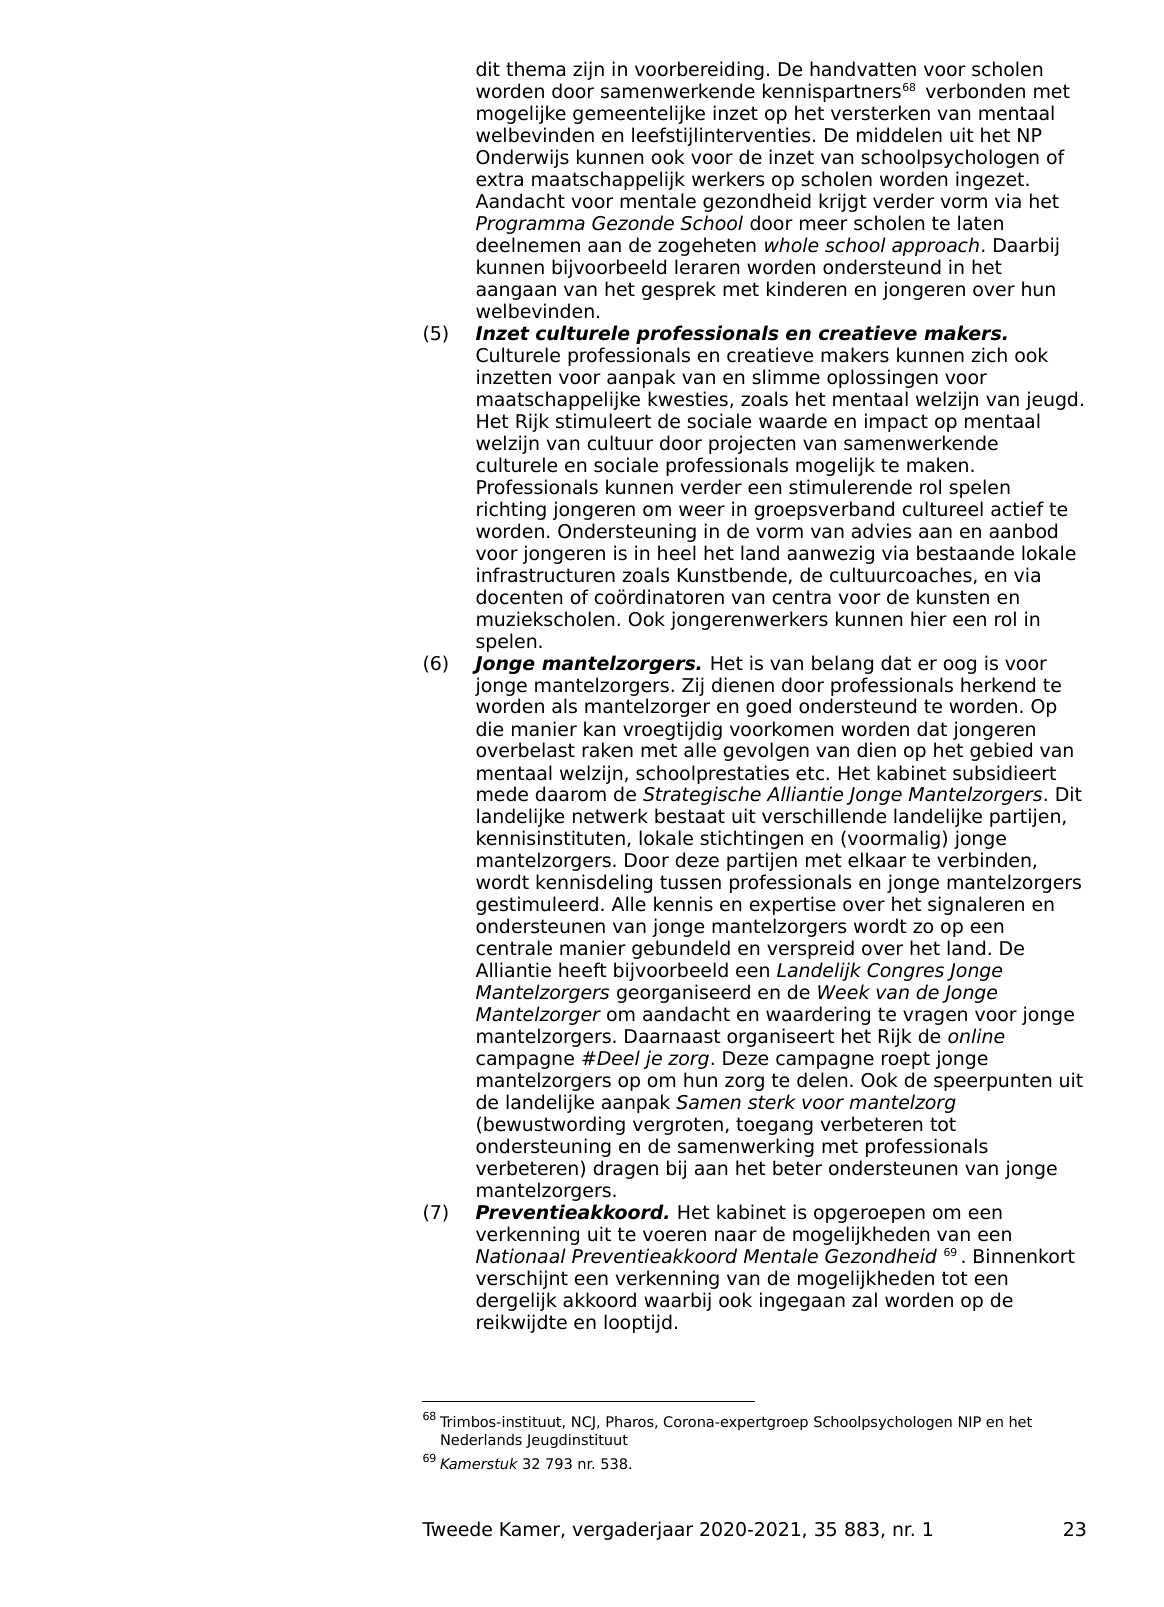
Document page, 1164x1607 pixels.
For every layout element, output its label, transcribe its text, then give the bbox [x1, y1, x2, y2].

text Trimbos-instituut, NCJ, Pharos, Corona-expertgroep Schoolpsychologen NIP en het Nederlands Jeugdinstituut [422, 1410, 1087, 1449]
text (6) Jonge mantelzorgers. Het is van belang dat er oog is voor jonge mantelzorgers. Zij dienen door professionals herkend te worden als mantelzorger en goed ondersteund te worden. Op die manier kan vroegtijdig voorkomen worden dat jongeren overbelast raken met alle gevolgen van dien op het gebied van mentaal welzijn, schoolprestaties etc. Het kabinet subsidieert mede daarom de Strategische Alliantie Jonge Mantelzorgers. Dit landelijke netwerk bestaat uit verschillende landelijke partijen, kennisinstituten, lokale stichtingen en (voormalig) jonge mantelzorgers. Door deze partijen met elkaar te verbinden, wordt kennisdeling tussen professionals en jonge mantelzorgers gestimuleerd. Alle kennis en expertise over het signaleren en ondersteunen van jonge mantelzorgers wordt zo op een centrale manier gebundeld en verspreid over het land. De Alliantie heeft bijvoorbeeld een Landelijk Congres Jonge Mantelzorgers georganiseerd en de Week van de Jonge Mantelzorger om aandacht en waardering te vragen voor jonge mantelzorgers. Daarnaast organiseert het Rijk de online campagne #Deel je zorg. Deze campagne roept jonge mantelzorgers op om hun zorg te delen. Ook de speerpunten uit de landelijke aanpak Samen sterk voor mantelzorg (bewustwording vergroten, toegang verbeteren tot ondersteuning en de samenwerking met professionals verbeteren) dragen bij aan het beter ondersteunen van jonge mantelzorgers. [422, 652, 1087, 1202]
text (7) Preventieakkoord. Het kabinet is opgeroepen om een verkenning uit te voeren naar de mogelijkheden van een Nationaal Preventieakkoord Mentale Gezondheid . Binnenkort verschijnt een verkenning van de mogelijkheden tot een dergelijk akkoord waarbij ook ingegaan zal worden op de reikwijdte en looptijd. [422, 1202, 1087, 1334]
text (5) Inzet culturele professionals en creatieve makers. Culturele professionals en creatieve makers kunnen zich ook inzetten voor aanpak van en slimme oplossingen voor maatschappelijke kwesties, zoals het mentaal welzijn van jeugd. Het Rijk stimuleert de sociale waarde en impact op mentaal welzijn van cultuur door projecten van samenwerkende culturele en sociale professionals mogelijk te maken. [422, 323, 1087, 477]
text Professionals kunnen verder een stimulerende rol spelen richting jongeren om weer in groepsverband cultureel actief te worden. Ondersteuning in de vorm van advies aan en aanbod voor jongeren is in heel het land aanwezig via bestaande lokale infrastructuren zoals Kunstbende, de cultuurcoaches, en via docenten of coördinatoren van centra voor de kunsten en muziekscholen. Ook jongerenwerkers kunnen hier een rol in spelen. [475, 477, 1087, 652]
text Aandacht voor mentale gezondheid krijgt verder vorm via het Programma Gezonde School door meer scholen te laten deelnemen aan de zogeheten whole school approach. Daarbij kunnen bijvoorbeeld leraren worden ondersteund in het aangaan van het gesprek met kinderen en jongeren over hun welbevinden. [475, 191, 1087, 323]
text dit thema zijn in voorbereiding. De handvatten voor scholen worden door samenwerkende kennispartners verbonden met mogelijke gemeentelijke inzet op het versterken van mentaal welbevinden en leefstijlinterventies. De middelen uit het NP Onderwijs kunnen ook voor de inzet van schoolpsychologen of extra maatschappelijk werkers op scholen worden ingezet. [422, 59, 1087, 191]
text Kamerstuk 32 793 nr. 538. [422, 1452, 1087, 1474]
